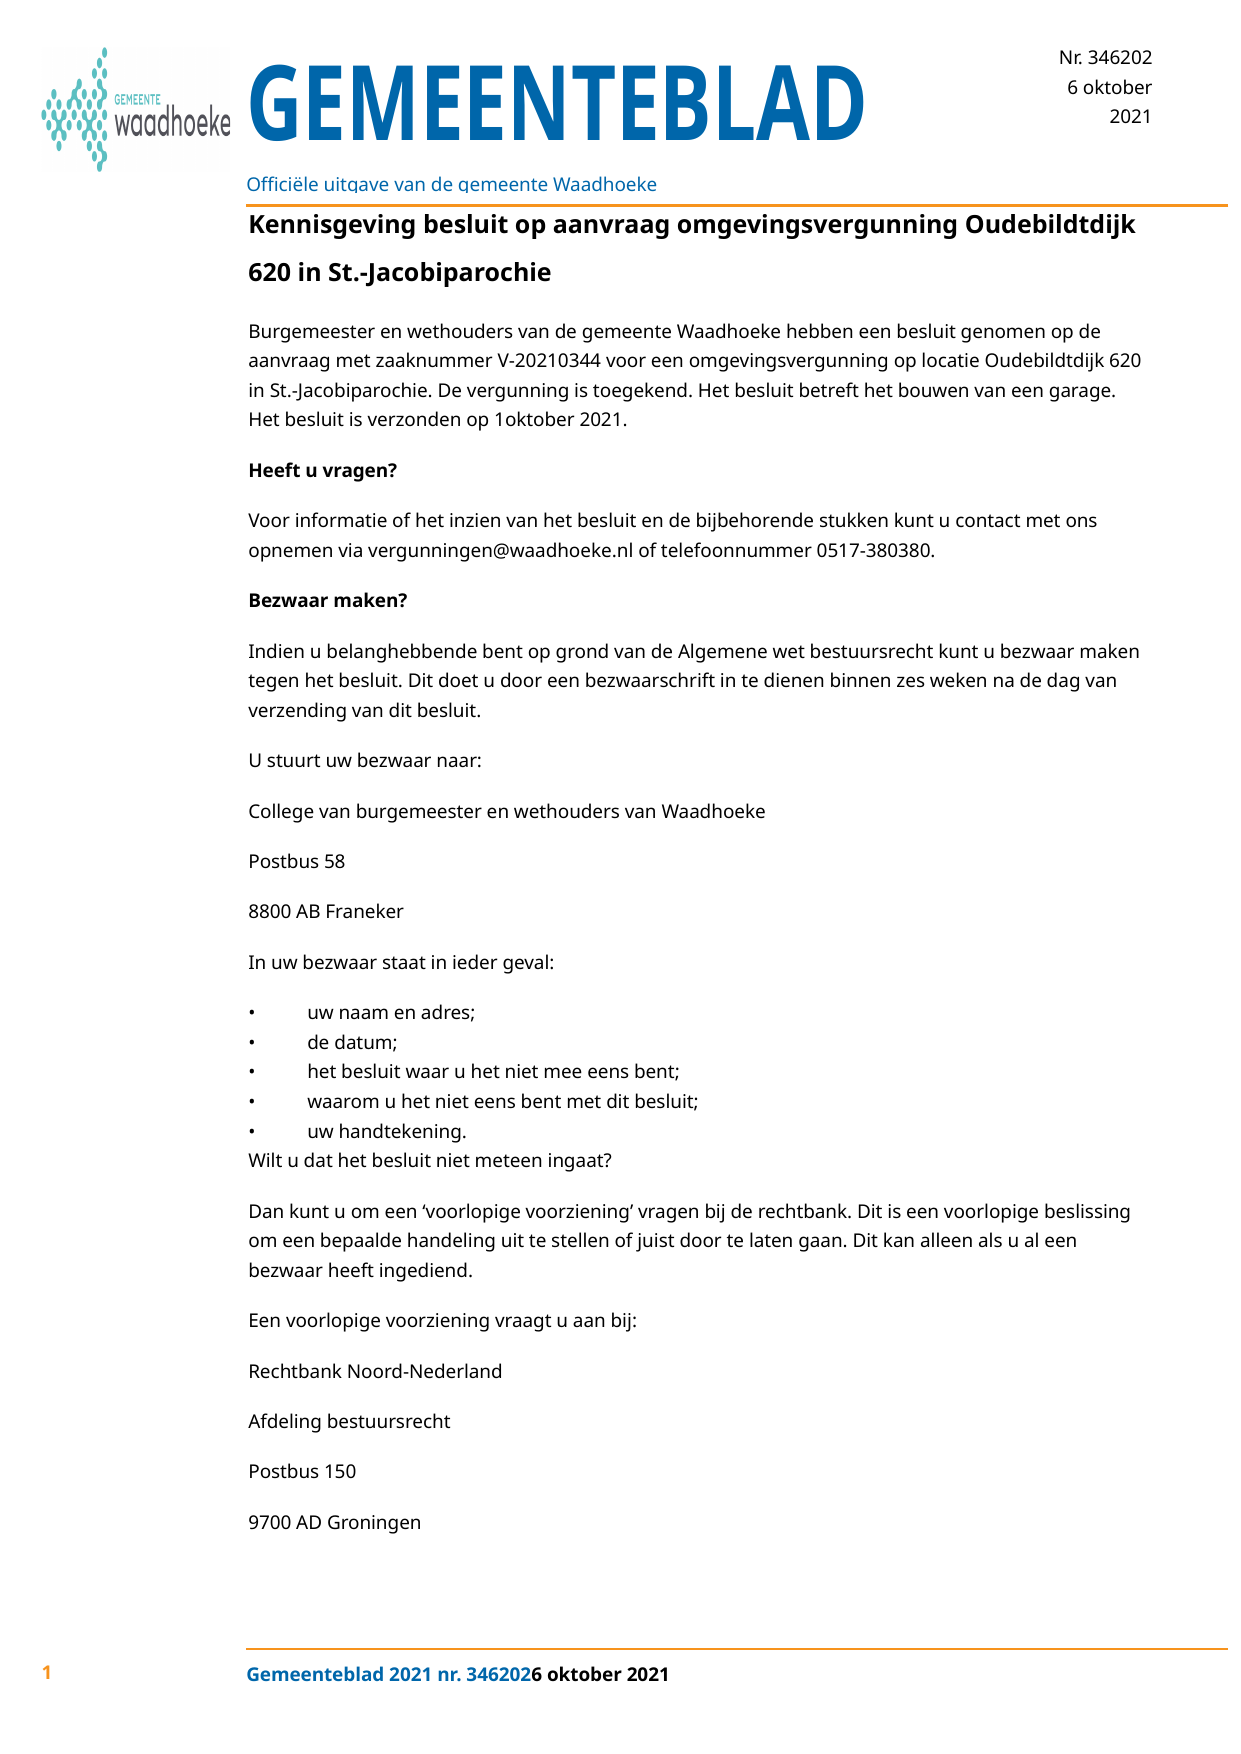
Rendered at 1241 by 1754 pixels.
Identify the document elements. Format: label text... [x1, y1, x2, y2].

list waarom u het niet eens bent met dit besluit; [248, 1088, 1152, 1114]
picture [41, 47, 231, 172]
text Kennisgeving besluit op aanvraag omgevingsvergunning Oudebildtdijk 620 in St.-Jacobiparochie [248, 207, 1152, 288]
list uw naam en adres; [248, 999, 1152, 1025]
text Postbus 58 [248, 848, 1152, 874]
text Voor informatie of het inzien van het besluit en de bijbehorende stukken kunt u contact met ons opnemen via vergunningen@waadhoeke.nl of telefoonnummer 0517-380380. [248, 507, 1152, 563]
text Dan kunt u om een ‘voorlopige voorziening’ vragen bij de rechtbank. Dit is een voorlopige beslissing om een bepaalde handeling uit te stellen of juist door te laten gaan. Dit kan alleen als u al een bezwaar heeft ingediend. [248, 1198, 1152, 1283]
text Postbus 150 [248, 1459, 1152, 1484]
text In uw bezwaar staat in ieder geval: [248, 949, 1152, 975]
text Bezwaar maken? [248, 587, 1152, 613]
text Burgemeester en wethouders van de gemeente Waadhoeke hebben een besluit genomen op de aanvraag met zaaknummer V-20210344 voor een omgevingsvergunning op locatie Oudebildtdijk 620 in St.-Jacobiparochie. De vergunning is toegekend. Het besluit betreft het bouwen van een garage. Het besluit is verzonden op 1oktober 2021. [248, 318, 1152, 432]
text Afdeling bestuursrecht [248, 1408, 1152, 1434]
list de datum; [248, 1029, 1152, 1055]
text College van burgemeester en wethouders van Waadhoeke [248, 798, 1152, 824]
list uw handtekening. [248, 1118, 1152, 1144]
text U stuurt uw bezwaar naar: [248, 747, 1152, 773]
text Een voorlopige voorziening vraagt u aan bij: [248, 1307, 1152, 1333]
text 9700 AD Groningen [248, 1509, 1152, 1535]
text Heeft u vragen? [248, 457, 1152, 483]
text Rechtbank Noord-Nederland [248, 1358, 1152, 1384]
list het besluit waar u het niet mee eens bent; [248, 1059, 1152, 1084]
text 8800 AB Franeker [248, 899, 1152, 924]
text Indien u belanghebbende bent op grond van de Algemene wet bestuursrecht kunt u bezwaar maken tegen het besluit. Dit doet u door een bezwaarschrift in te dienen binnen zes weken na de dag van verzending van dit besluit. [248, 638, 1152, 723]
text Wilt u dat het besluit niet meteen ingaat? [248, 1147, 1152, 1173]
